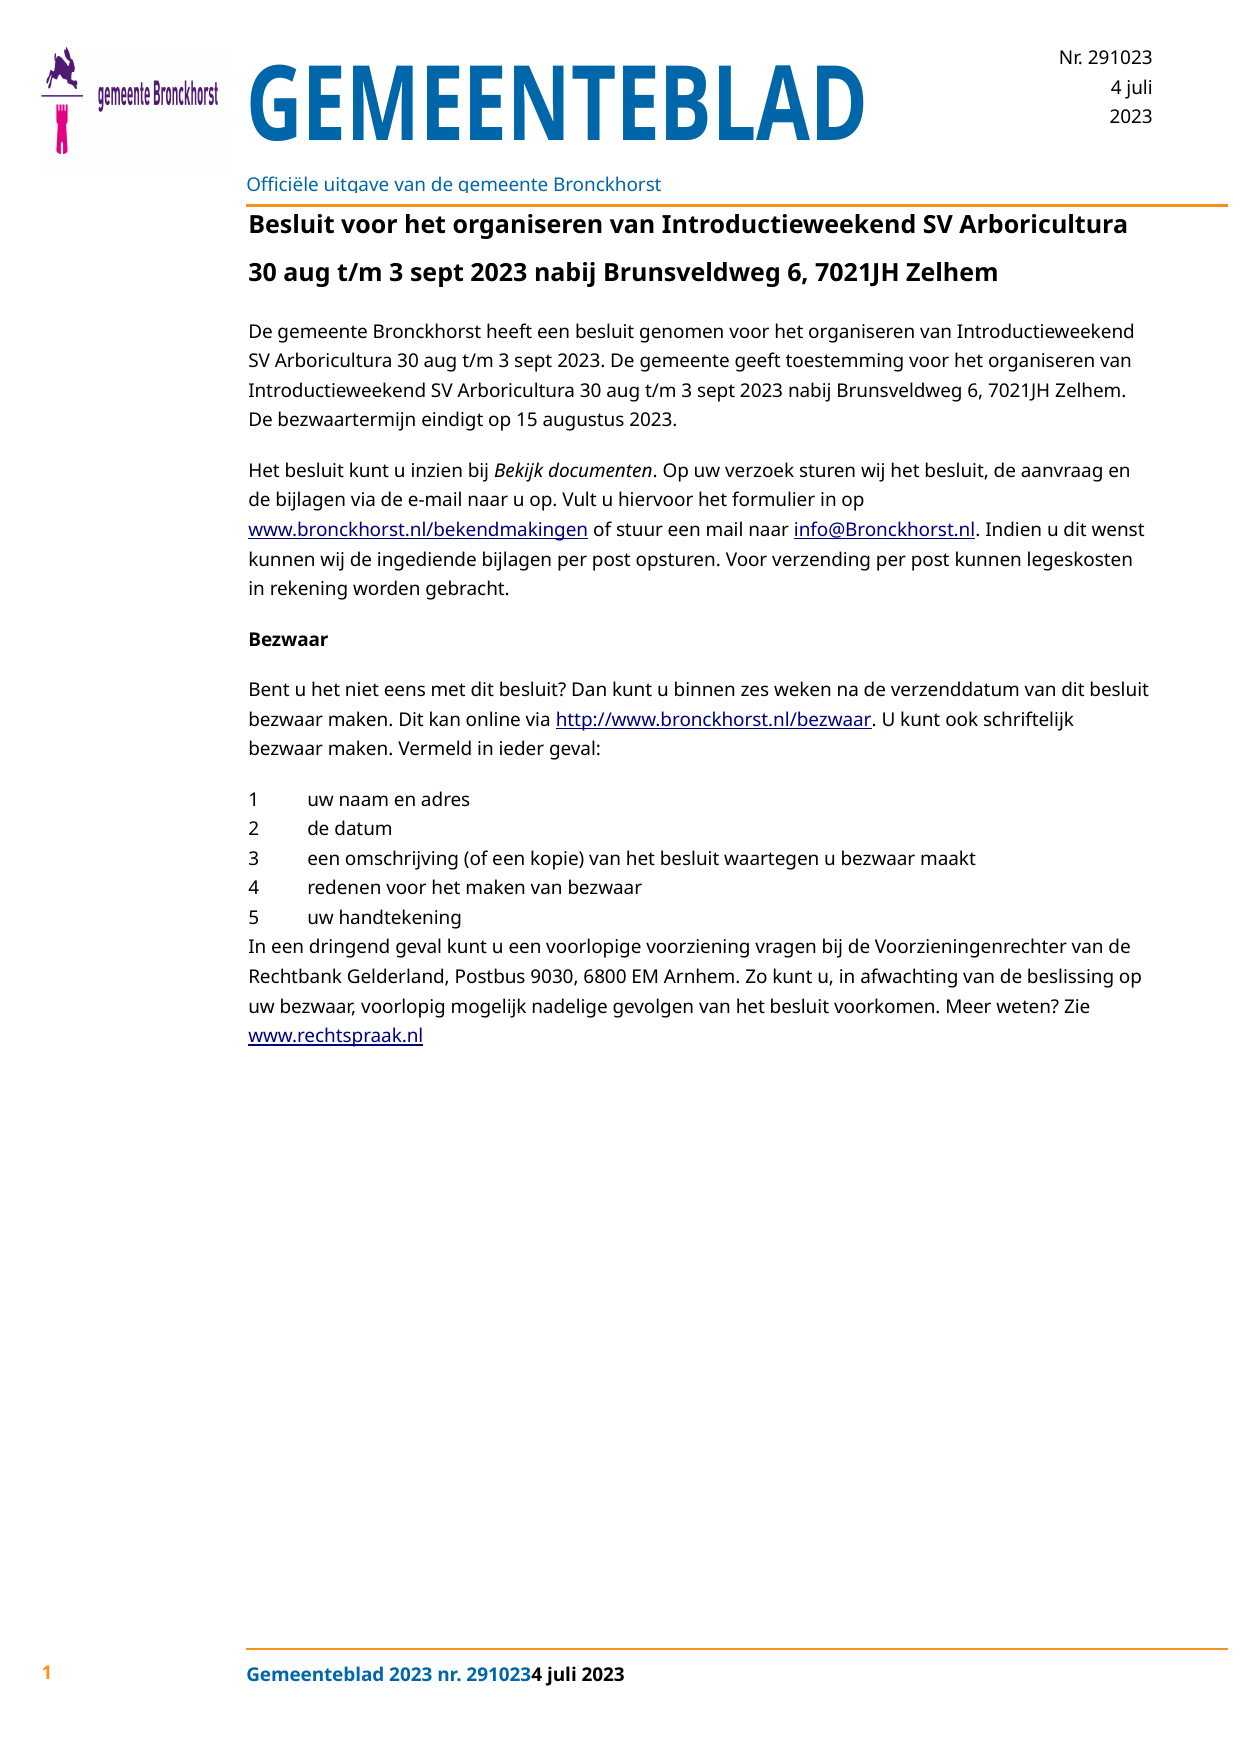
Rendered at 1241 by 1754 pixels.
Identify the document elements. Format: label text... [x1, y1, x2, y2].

text Besluit voor het organiseren van Introductieweekend SV Arboricultura 30 aug t/m 3 sept 2023 nabij Brunsveldweg 6, 7021JH Zelhem [248, 207, 1152, 288]
text Bezwaar [248, 626, 1152, 652]
list uw handtekening [248, 904, 1152, 930]
text Bent u het niet eens met dit besluit? Dan kunt u binnen zes weken na de verzenddatum van dit besluit bezwaar maken. Dit kan online via http://www.bronckhorst.nl/bezwaar. U kunt ook schriftelijk bezwaar maken. Vermeld in ieder geval: [248, 676, 1152, 761]
list redenen voor het maken van bezwaar [248, 874, 1152, 900]
text De gemeente Bronckhorst heeft een besluit genomen voor het organiseren van Introductieweekend SV Arboricultura 30 aug t/m 3 sept 2023. De gemeente geeft toestemming voor het organiseren van Introductieweekend SV Arboricultura 30 aug t/m 3 sept 2023 nabij Brunsveldweg 6, 7021JH Zelhem. De bezwaartermijn eindigt op 15 augustus 2023. [248, 318, 1152, 432]
list een omschrijving (of een kopie) van het besluit waartegen u bezwaar maakt [248, 845, 1152, 871]
list uw naam en adres [248, 786, 1152, 812]
list de datum [248, 815, 1152, 841]
text Het besluit kunt u inzien bij Bekijk documenten. Op uw verzoek sturen wij het besluit, de aanvraag en de bijlagen via de e-mail naar u op. Vult u hiervoor het formulier in op www.bronckhorst.nl/bekendmakingen of stuur een mail naar info@Bronckhorst.nl. Indien u dit wenst kunnen wij de ingediende bijlagen per post opsturen. Voor verzending per post kunnen legeskosten in rekening worden gebracht. [248, 457, 1152, 601]
picture [41, 47, 231, 172]
text In een dringend geval kunt u een voorlopige voorziening vragen bij de Voorzieningenrechter van de Rechtbank Gelderland, Postbus 9030, 6800 EM Arnhem. Zo kunt u, in afwachting van de beslissing op uw bezwaar, voorlopig mogelijk nadelige gevolgen van het besluit voorkomen. Meer weten? Zie www.rechtspraak.nl [248, 934, 1152, 1048]
